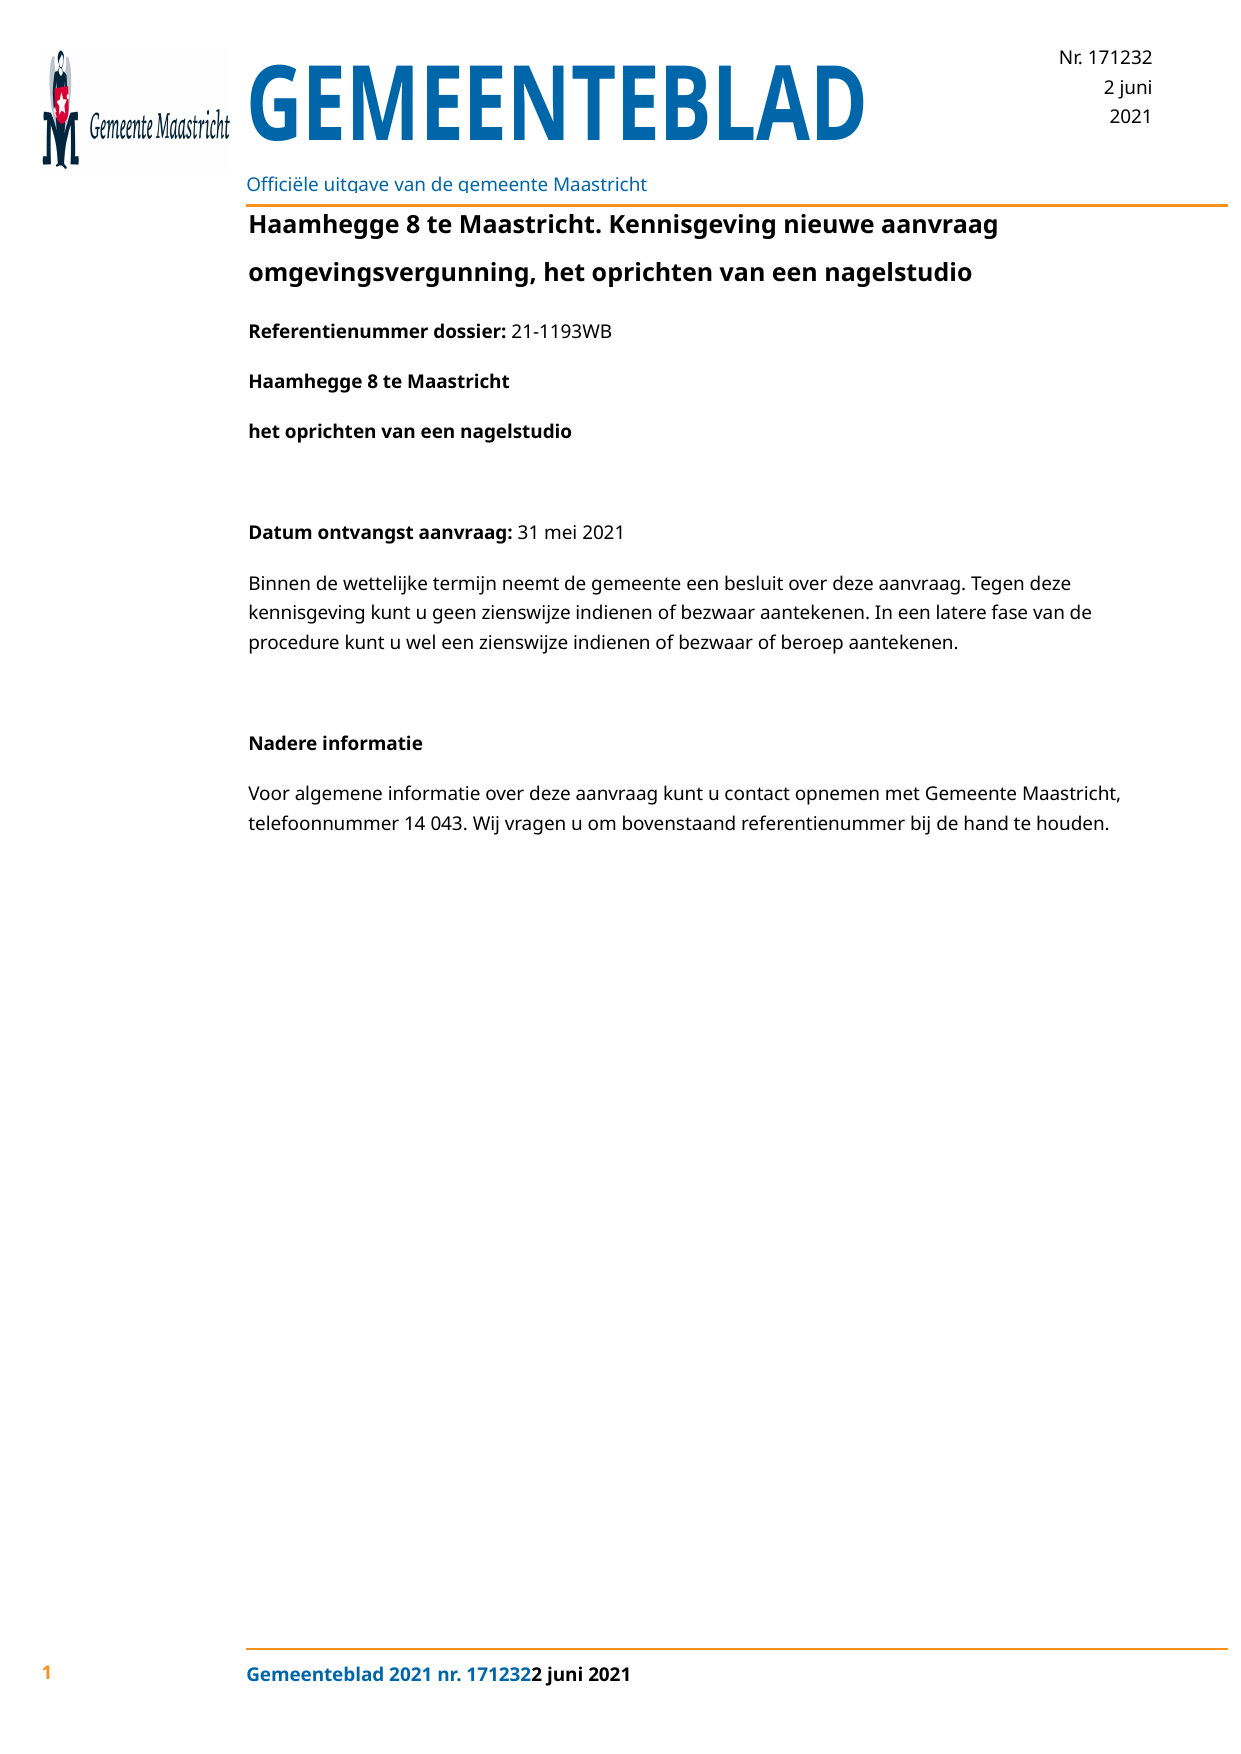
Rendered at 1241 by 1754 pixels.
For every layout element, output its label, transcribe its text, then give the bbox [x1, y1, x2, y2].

text Datum ontvangst aanvraag: 31 mei 2021 [248, 519, 1152, 545]
text Nadere informatie [248, 730, 1152, 756]
picture [41, 47, 231, 172]
text Haamhegge 8 te Maastricht [248, 368, 1152, 394]
text Haamhegge 8 te Maastricht. Kennisgeving nieuwe aanvraag omgevingsvergunning, het oprichten van een nagelstudio [248, 207, 1152, 288]
text Referentienummer dossier: 21-1193WB [248, 318, 1152, 344]
text het oprichten van een nagelstudio [248, 419, 1152, 444]
text Voor algemene informatie over deze aanvraag kunt u contact opnemen met Gemeente Maastricht, telefoonnummer 14 043. Wij vragen u om bovenstaand referentienummer bij de hand te houden. [248, 780, 1152, 836]
text Binnen de wettelijke termijn neemt de gemeente een besluit over deze aanvraag. Tegen deze kennisgeving kunt u geen zienswijze indienen of bezwaar aantekenen. In een latere fase van de procedure kunt u wel een zienswijze indienen of bezwaar of beroep aantekenen. [248, 570, 1152, 655]
